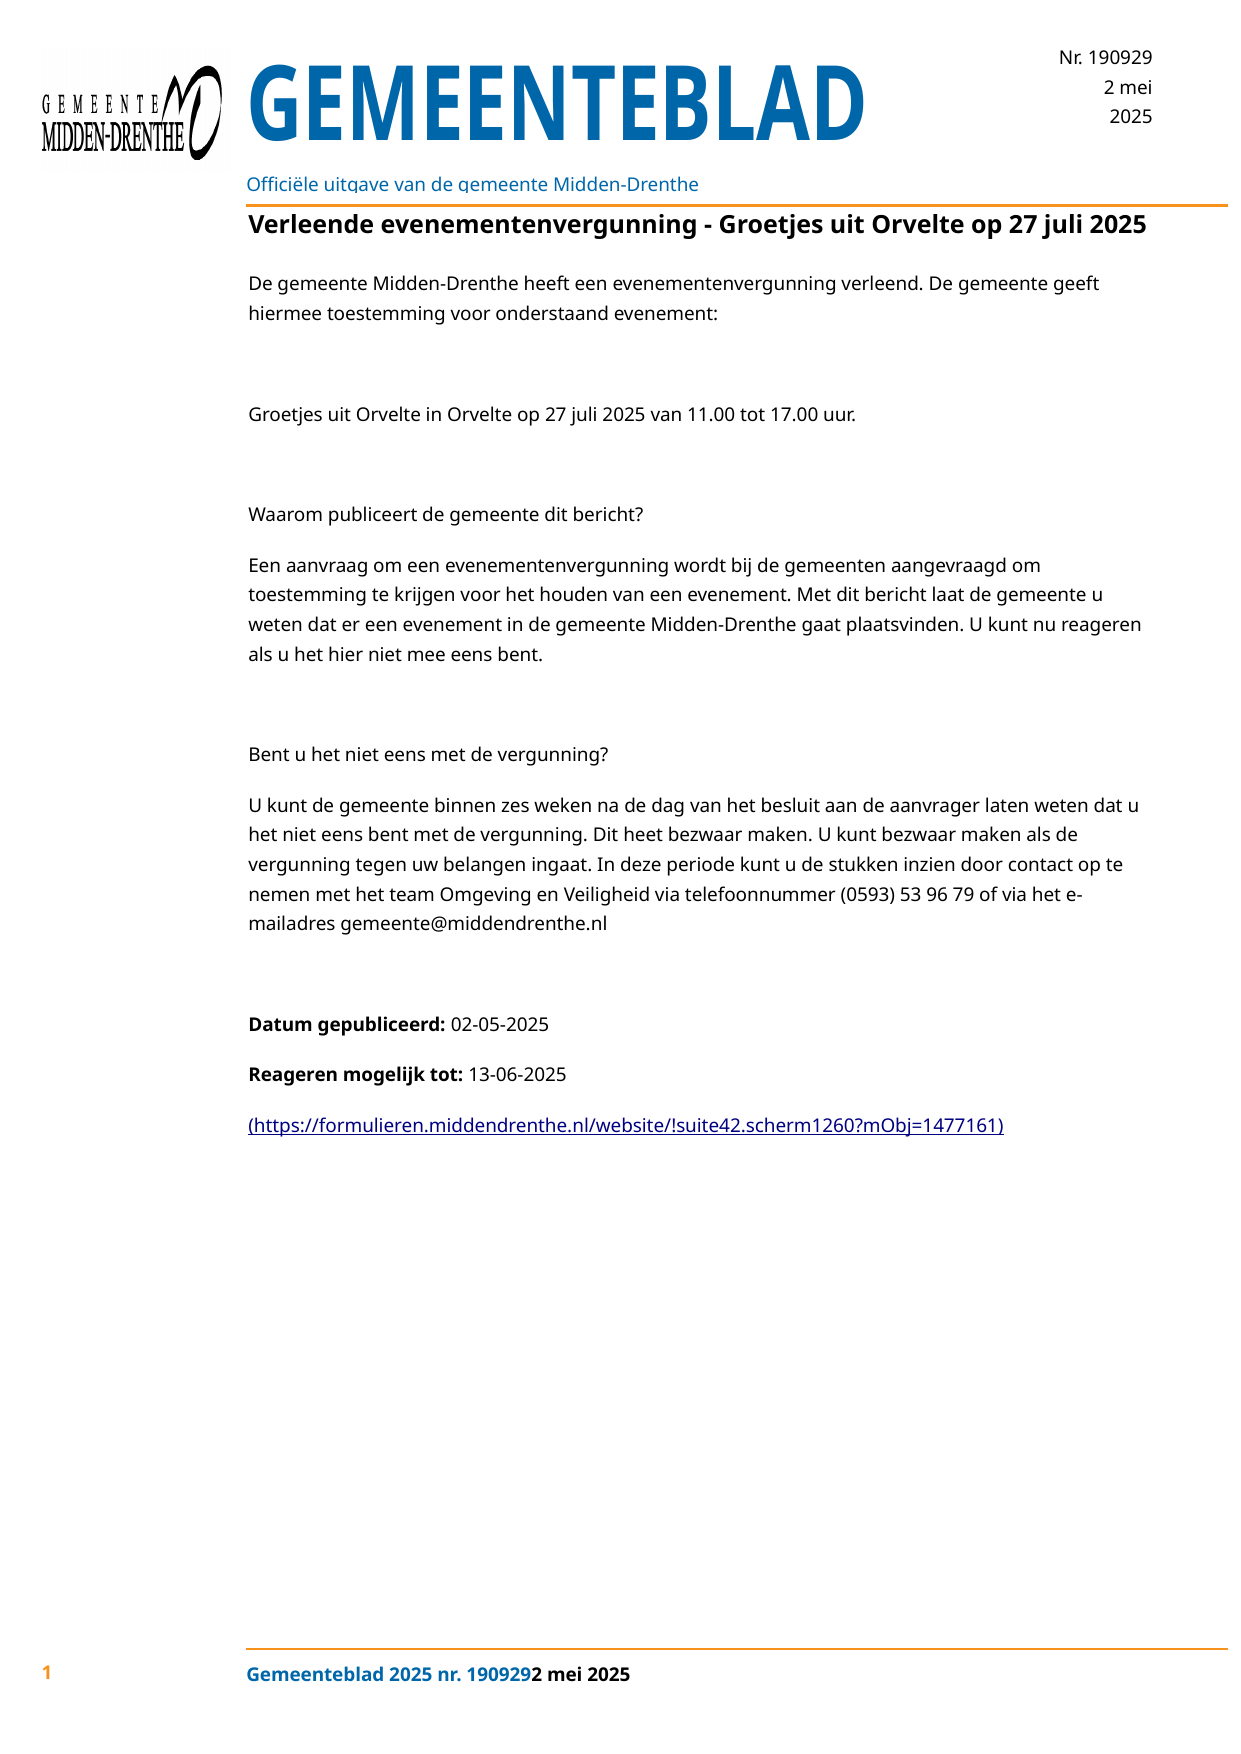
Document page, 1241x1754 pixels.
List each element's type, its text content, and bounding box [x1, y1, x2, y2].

text Verleende evenementenvergunning - Groetjes uit Orvelte op 27 juli 2025 [248, 207, 1152, 241]
text Reageren mogelijk tot: 13-06-2025 [248, 1062, 1152, 1087]
text Groetjes uit Orvelte in Orvelte op 27 juli 2025 van 11.00 tot 17.00 uur. [248, 401, 1152, 426]
text (https://formulieren.middendrenthe.nl/website/!suite42.scherm1260?mObj=1477161) [248, 1112, 1152, 1138]
text Bent u het niet eens met de vergunning? [248, 742, 1152, 767]
text Waarom publiceert de gemeente dit bericht? [248, 502, 1152, 527]
text De gemeente Midden-Drenthe heeft een evenementenvergunning verleend. De gemeente geeft hiermee toestemming voor onderstaand evenement: [248, 270, 1152, 326]
text Datum gepubliceerd: 02-05-2025 [248, 1011, 1152, 1037]
picture [41, 47, 231, 172]
text U kunt de gemeente binnen zes weken na de dag van het besluit aan de aanvrager laten weten dat u het niet eens bent met de vergunning. Dit heet bezwaar maken. U kunt bezwaar maken als de vergunning tegen uw belangen ingaat. In deze periode kunt u de stukken inzien door contact op te nemen met het team Omgeving en Veiligheid via telefoonnummer (0593) 53 96 79 of via het e-mailadres gemeente@middendrenthe.nl [248, 792, 1152, 936]
text Een aanvraag om een evenementenvergunning wordt bij de gemeenten aangevraagd om toestemming te krijgen voor het houden van een evenement. Met dit bericht laat de gemeente u weten dat er een evenement in de gemeente Midden-Drenthe gaat plaatsvinden. U kunt nu reageren als u het hier niet mee eens bent. [248, 552, 1152, 666]
